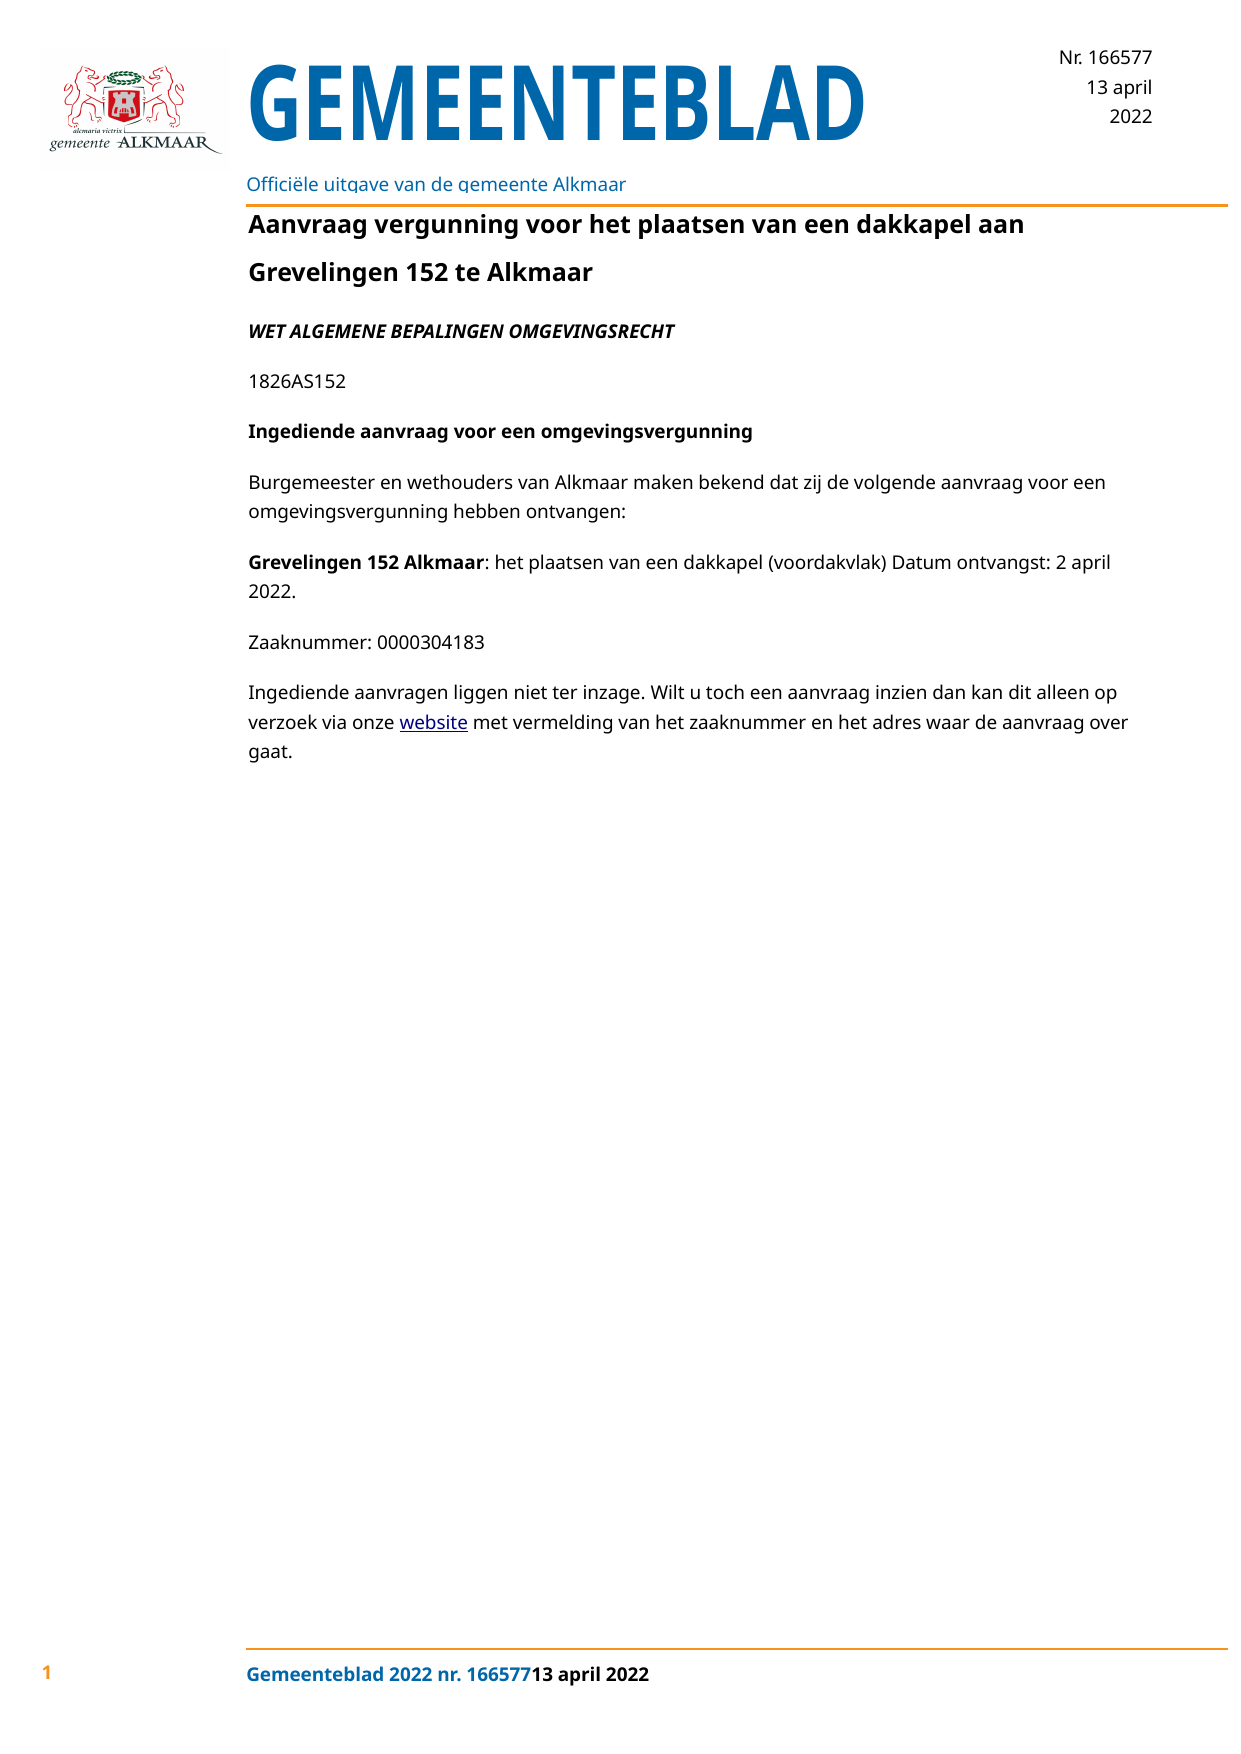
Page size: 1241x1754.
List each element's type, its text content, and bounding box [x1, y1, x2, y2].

text WET ALGEMENE BEPALINGEN OMGEVINGSRECHT [248, 318, 1152, 344]
text Zaaknummer: 0000304183 [248, 629, 1152, 655]
text Aanvraag vergunning voor het plaatsen van een dakkapel aan Grevelingen 152 te Alkmaar [248, 207, 1152, 288]
text 1826AS152 [248, 368, 1152, 394]
text Ingediende aanvragen liggen niet ter inzage. Wilt u toch een aanvraag inzien dan kan dit alleen op verzoek via onze website met vermelding van het zaaknummer en het adres waar de aanvraag over gaat. [248, 679, 1152, 764]
text Ingediende aanvraag voor een omgevingsvergunning [248, 419, 1152, 444]
text Grevelingen 152 Alkmaar: het plaatsen van een dakkapel (voordakvlak) Datum ontvangst: 2 april 2022. [248, 549, 1152, 604]
picture [41, 47, 231, 172]
text Burgemeester en wethouders van Alkmaar maken bekend dat zij de volgende aanvraag voor een omgevingsvergunning hebben ontvangen: [248, 469, 1152, 524]
